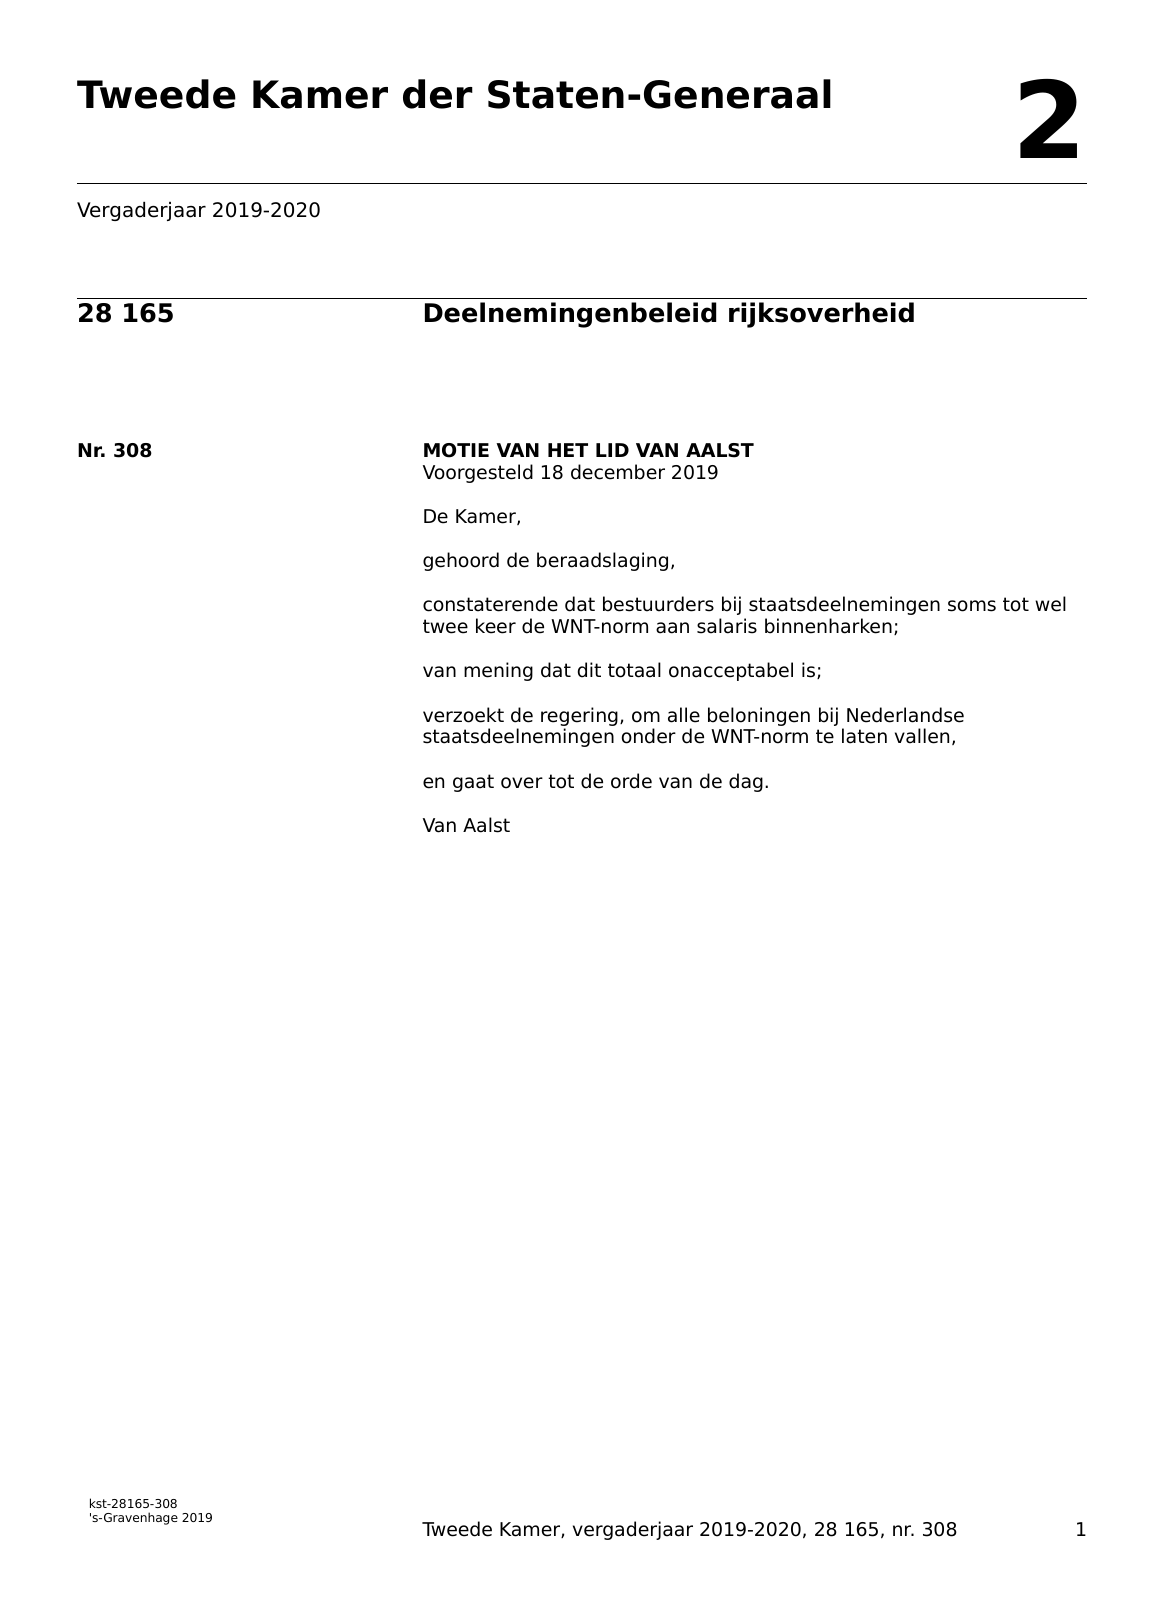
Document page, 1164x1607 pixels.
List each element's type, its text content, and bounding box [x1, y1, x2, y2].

table_header 2 [886, 59, 1087, 183]
text 's-Gravenhage 2019 [88, 1511, 323, 1525]
text en gaat over tot de orde van de dag. [422, 771, 1087, 793]
subtitle Nr. 308 MOTIE VAN HET LID VAN AALST [77, 440, 1087, 462]
text De Kamer, [422, 506, 1087, 528]
text verzoekt de regering, om alle beloningen bij Nederlandse staatsdeelnemingen onder de WNT-norm te laten vallen, [422, 704, 1087, 748]
subtitle 28 165 Deelnemingenbeleid rijksoverheid [77, 299, 1087, 329]
table_header Tweede Kamer der Staten-Generaal [77, 59, 886, 183]
text kst-28165-308 [88, 1497, 323, 1511]
table_cell Vergaderjaar 2019-2020 [77, 184, 1087, 298]
text Voorgesteld 18 december 2019 [422, 462, 1087, 484]
text gehoord de beraadslaging, [422, 550, 1087, 572]
text van mening dat dit totaal onacceptabel is; [422, 660, 1087, 682]
text constaterende dat bestuurders bij staatsdeelnemingen soms tot wel twee keer de WNT-norm aan salaris binnenharken; [422, 594, 1087, 638]
text Van Aalst [422, 815, 1087, 837]
